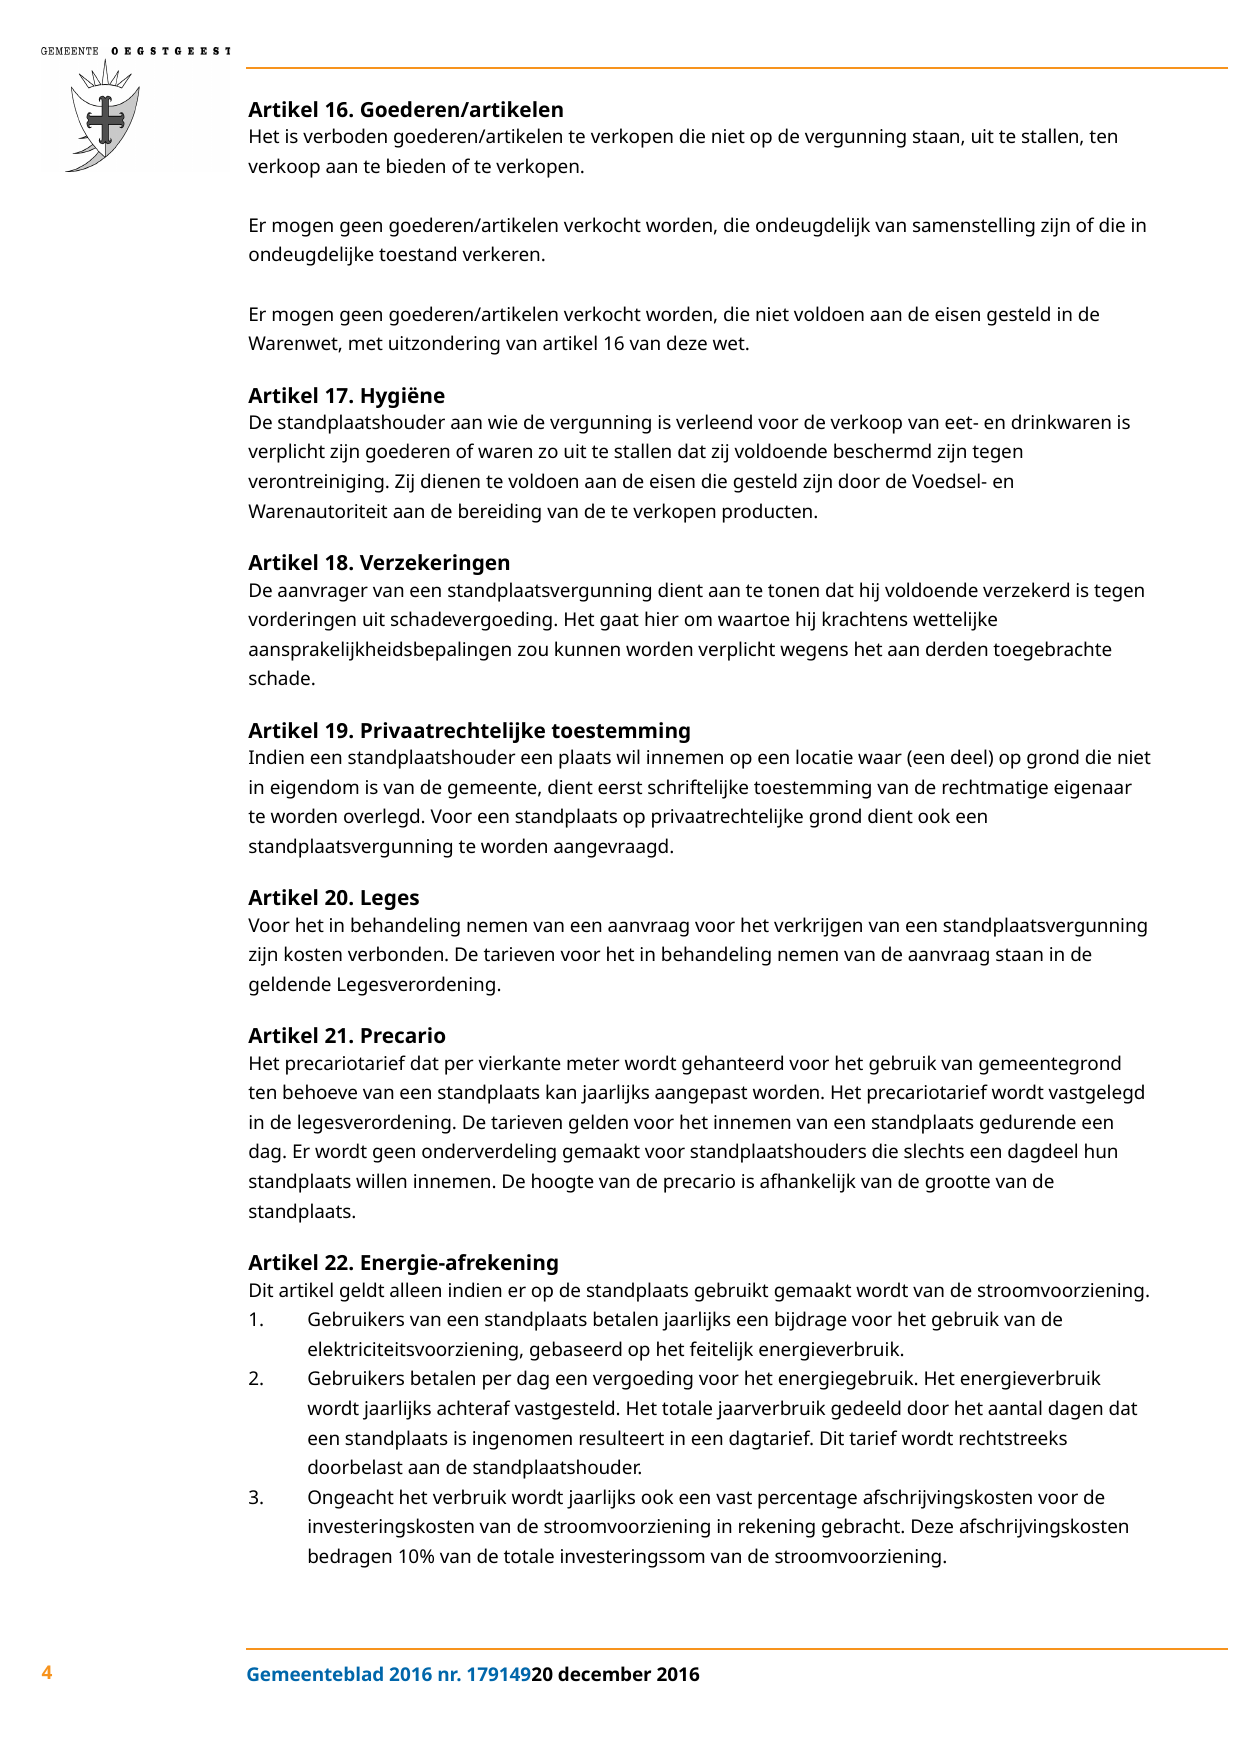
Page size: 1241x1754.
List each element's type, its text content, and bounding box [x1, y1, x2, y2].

text Voor het in behandeling nemen van een aanvraag voor het verkrijgen van een standplaatsvergunning zijn kosten verbonden. De tarieven voor het in behandeling nemen van de aanvraag staan in de geldende Legesverordening. [248, 912, 1152, 997]
text De standplaatshouder aan wie de vergunning is verleend voor de verkoop van eet- en drinkwaren is verplicht zijn goederen of waren zo uit te stallen dat zij voldoende beschermd zijn tegen verontreiniging. Zij dienen te voldoen aan de eisen die gesteld zijn door de Voedsel- en Warenautoriteit aan de bereiding van de te verkopen producten. [248, 409, 1152, 524]
text Artikel 19. Privaatrechtelijke toestemming [248, 716, 1152, 744]
text Artikel 20. Leges [248, 883, 1152, 912]
text Dit artikel geldt alleen indien er op de standplaats gebruikt gemaakt wordt van de stroomvoorziening. [248, 1277, 1152, 1302]
text Artikel 17. Hygiëne [248, 381, 1152, 409]
text Er mogen geen goederen/artikelen verkocht worden, die niet voldoen aan de eisen gesteld in de Warenwet, met uitzondering van artikel 16 van deze wet. [248, 301, 1152, 356]
list Ongeacht het verbruik wordt jaarlijks ook een vast percentage afschrijvingskosten voor de investeringskosten van de stroomvoorziening in rekening gebracht. Deze afschrijvingskosten bedragen 10% van de totale investeringssom van de stroomvoorziening. [248, 1484, 1152, 1569]
list Gebruikers van een standplaats betalen jaarlijks een bijdrage voor het gebruik van de elektriciteitsvoorziening, gebaseerd op het feitelijk energieverbruik. [248, 1306, 1152, 1362]
text Artikel 21. Precario [248, 1022, 1152, 1050]
text Het is verboden goederen/artikelen te verkopen die niet op de vergunning staan, uit te stallen, ten verkoop aan te bieden of te verkopen. [248, 123, 1152, 178]
text De aanvrager van een standplaatsvergunning dient aan te tonen dat hij voldoende verzekerd is tegen vorderingen uit schadevergoeding. Het gaat hier om waartoe hij krachtens wettelijke aansprakelijkheidsbepalingen zou kunnen worden verplicht wegens het aan derden toegebrachte schade. [248, 577, 1152, 691]
text Indien een standplaatshouder een plaats wil innemen op een locatie waar (een deel) op grond die niet in eigendom is van de gemeente, dient eerst schriftelijke toestemming van de rechtmatige eigenaar te worden overlegd. Voor een standplaats op privaatrechtelijke grond dient ook een standplaatsvergunning te worden aangevraagd. [248, 744, 1152, 859]
text Het precariotarief dat per vierkante meter wordt gehanteerd voor het gebruik van gemeentegrond ten behoeve van een standplaats kan jaarlijks aangepast worden. Het precariotarief wordt vastgelegd in de legesverordening. De tarieven gelden voor het innemen van een standplaats gedurende een dag. Er wordt geen onderverdeling gemaakt voor standplaatshouders die slechts een dagdeel hun standplaats willen innemen. De hoogte van de precario is afhankelijk van de grootte van de standplaats. [248, 1050, 1152, 1224]
picture [41, 47, 231, 172]
text Artikel 22. Energie-afrekening [248, 1248, 1152, 1277]
text Artikel 18. Verzekeringen [248, 548, 1152, 577]
list Gebruikers betalen per dag een vergoeding voor het energiegebruik. Het energieverbruik wordt jaarlijks achteraf vastgesteld. Het totale jaarverbruik gedeeld door het aantal dagen dat een standplaats is ingenomen resulteert in een dagtarief. Dit tarief wordt rechtstreeks doorbelast aan de standplaatshouder. [248, 1366, 1152, 1480]
text Er mogen geen goederen/artikelen verkocht worden, die ondeugdelijk van samenstelling zijn of die in ondeugdelijke toestand verkeren. [248, 212, 1152, 267]
text Artikel 16. Goederen/artikelen [248, 95, 1152, 123]
